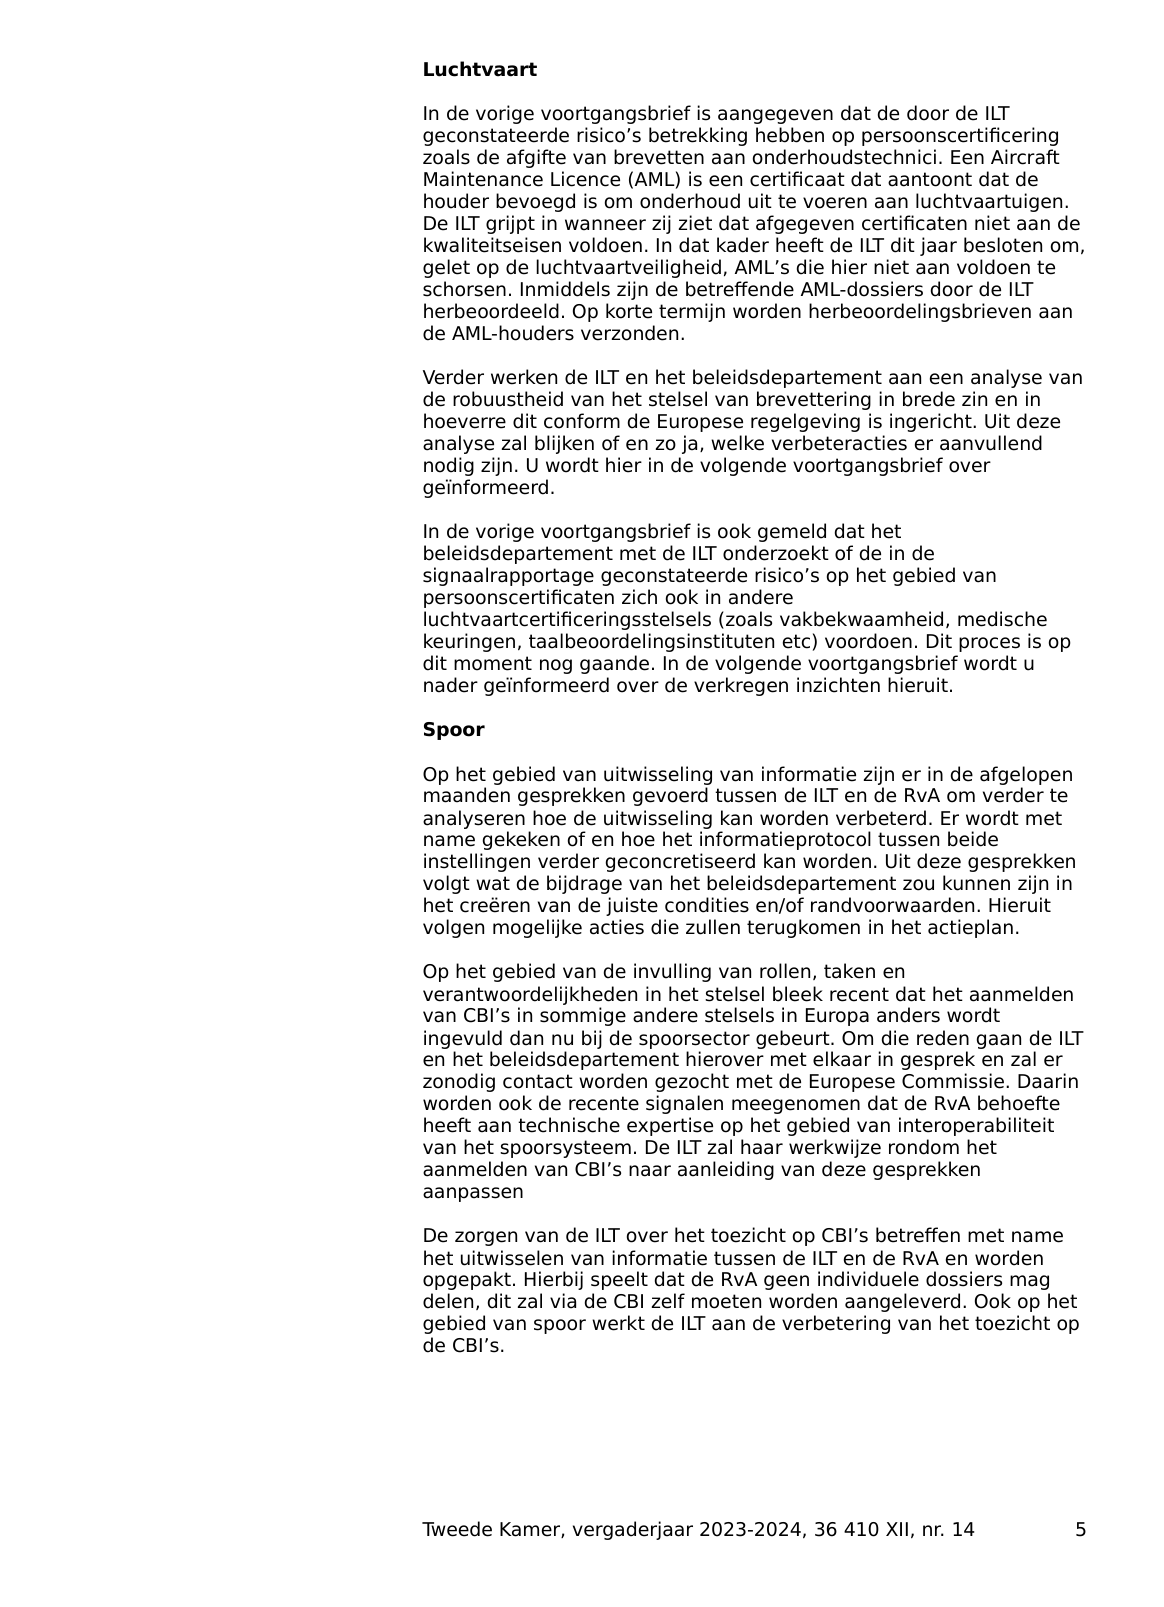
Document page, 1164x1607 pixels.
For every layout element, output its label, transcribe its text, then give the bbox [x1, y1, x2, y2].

subtitle Spoor [422, 719, 1087, 741]
text Op het gebied van de invulling van rollen, taken en verantwoordelijkheden in het stelsel bleek recent dat het aanmelden van CBI’s in sommige andere stelsels in Europa anders wordt ingevuld dan nu bij de spoorsector gebeurt. Om die reden gaan de ILT en het beleidsdepartement hierover met elkaar in gesprek en zal er zonodig contact worden gezocht met de Europese Commissie. Daarin worden ook de recente signalen meegenomen dat de RvA behoefte heeft aan technische expertise op het gebied van interoperabiliteit van het spoorsysteem. De ILT zal haar werkwijze rondom het aanmelden van CBI’s naar aanleiding van deze gesprekken aanpassen [422, 961, 1087, 1203]
text Op het gebied van uitwisseling van informatie zijn er in de afgelopen maanden gesprekken gevoerd tussen de ILT en de RvA om verder te analyseren hoe de uitwisseling kan worden verbeterd. Er wordt met name gekeken of en hoe het informatieprotocol tussen beide instellingen verder geconcretiseerd kan worden. Uit deze gesprekken volgt wat de bijdrage van het beleidsdepartement zou kunnen zijn in het creëren van de juiste condities en/of randvoorwaarden. Hieruit volgen mogelijke acties die zullen terugkomen in het actieplan. [422, 763, 1087, 939]
text Verder werken de ILT en het beleidsdepartement aan een analyse van de robuustheid van het stelsel van brevettering in brede zin en in hoeverre dit conform de Europese regelgeving is ingericht. Uit deze analyse zal blijken of en zo ja, welke verbeteracties er aanvullend nodig zijn. U wordt hier in de volgende voortgangsbrief over geïnformeerd. [422, 367, 1087, 499]
text In de vorige voortgangsbrief is ook gemeld dat het beleidsdepartement met de ILT onderzoekt of de in de signaalrapportage geconstateerde risico’s op het gebied van persoonscertificaten zich ook in andere luchtvaartcertificeringsstelsels (zoals vakbekwaamheid, medische keuringen, taalbeoordelingsinstituten etc) voordoen. Dit proces is op dit moment nog gaande. In de volgende voortgangsbrief wordt u nader geïnformeerd over de verkregen inzichten hieruit. [422, 521, 1087, 697]
subtitle Luchtvaart [422, 59, 1087, 81]
text De zorgen van de ILT over het toezicht op CBI’s betreffen met name het uitwisselen van informatie tussen de ILT en de RvA en worden opgepakt. Hierbij speelt dat de RvA geen individuele dossiers mag delen, dit zal via de CBI zelf moeten worden aangeleverd. Ook op het gebied van spoor werkt de ILT aan de verbetering van het toezicht op de CBI’s. [422, 1225, 1087, 1357]
text In de vorige voortgangsbrief is aangegeven dat de door de ILT geconstateerde risico’s betrekking hebben op persoonscertificering zoals de afgifte van brevetten aan onderhoudstechnici. Een Aircraft Maintenance Licence (AML) is een certificaat dat aantoont dat de houder bevoegd is om onderhoud uit te voeren aan luchtvaartuigen. De ILT grijpt in wanneer zij ziet dat afgegeven certificaten niet aan de kwaliteitseisen voldoen. In dat kader heeft de ILT dit jaar besloten om, gelet op de luchtvaartveiligheid, AML’s die hier niet aan voldoen te schorsen. Inmiddels zijn de betreffende AML-dossiers door de ILT herbeoordeeld. Op korte termijn worden herbeoordelingsbrieven aan de AML-houders verzonden. [422, 103, 1087, 345]
